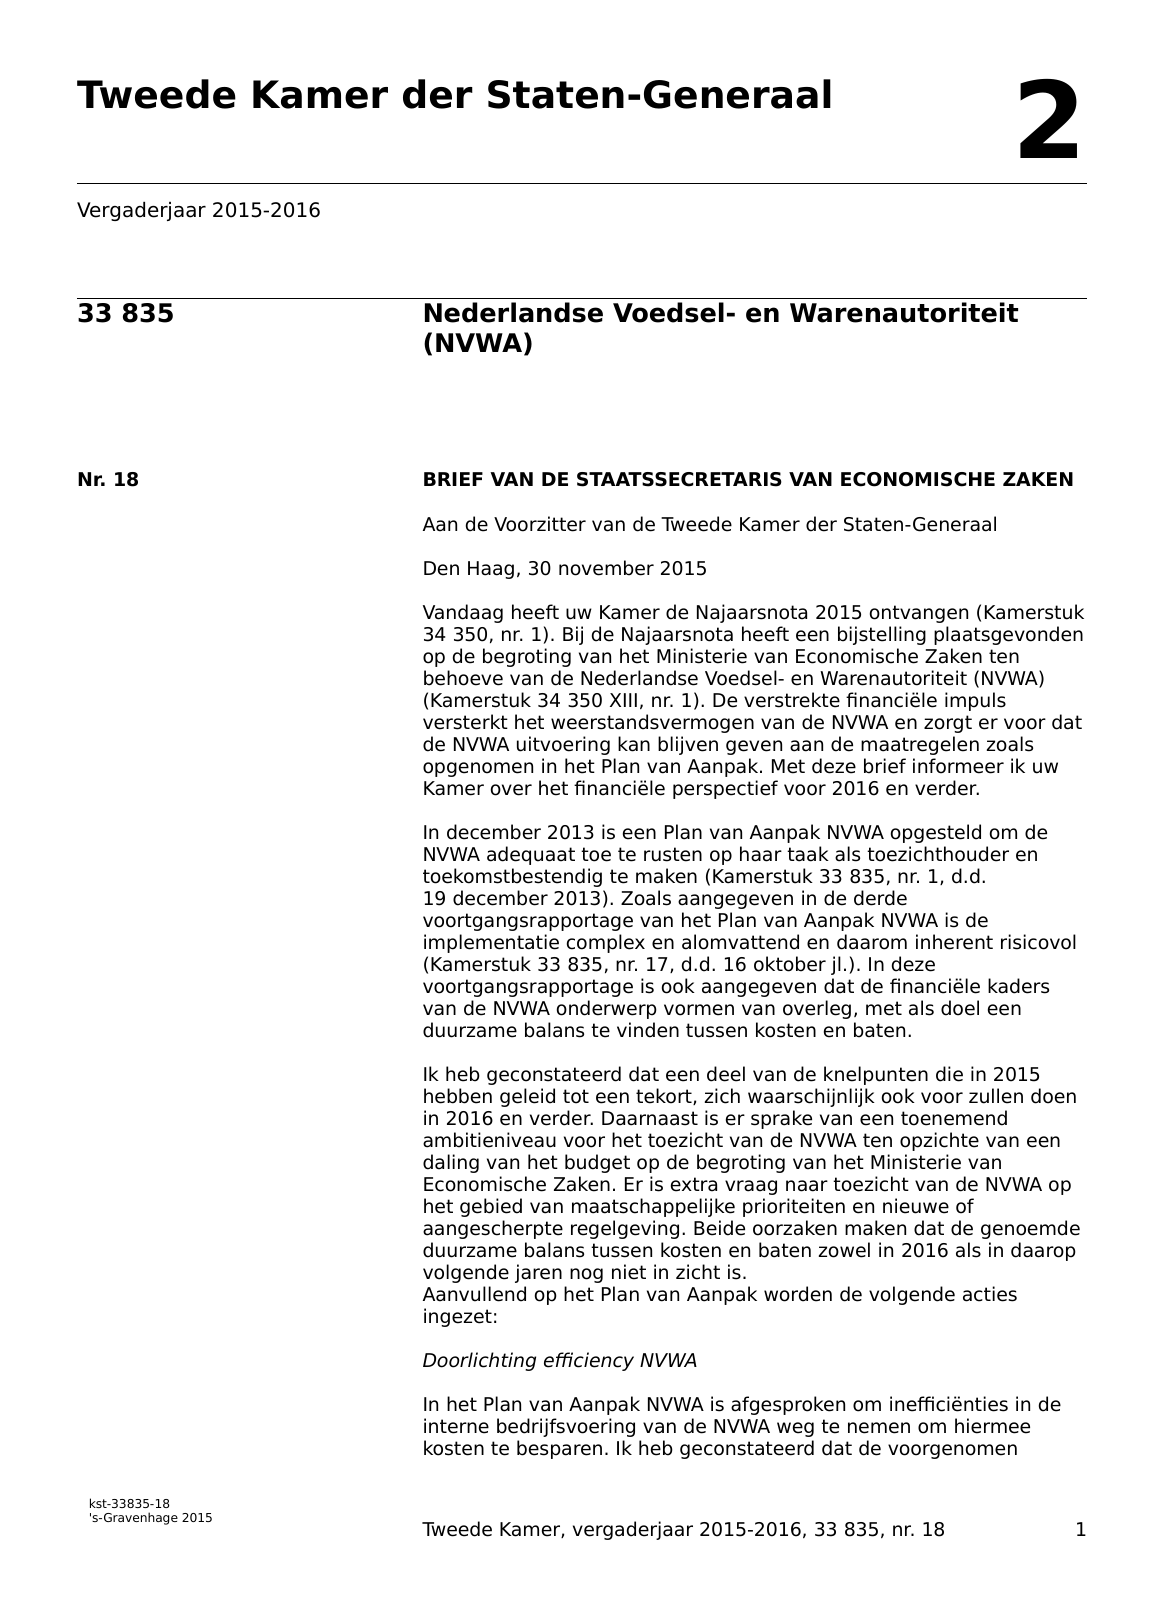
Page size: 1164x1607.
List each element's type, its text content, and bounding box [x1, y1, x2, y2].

text Aan de Voorzitter van de Tweede Kamer der Staten-Generaal [422, 513, 1087, 536]
text In december 2013 is een Plan van Aanpak NVWA opgesteld om de NVWA adequaat toe te rusten op haar taak als toezichthouder en toekomstbestendig te maken (Kamerstuk 33 835, nr. 1, d.d. 19 december 2013). Zoals aangegeven in de derde voortgangsrapportage van het Plan van Aanpak NVWA is de implementatie complex en alomvattend en daarom inherent risicovol (Kamerstuk 33 835, nr. 17, d.d. 16 oktober jl.). In deze voortgangsrapportage is ook aangegeven dat de financiële kaders van de NVWA onderwerp vormen van overleg, met als doel een duurzame balans te vinden tussen kosten en baten. [422, 822, 1087, 1042]
subtitle 33 835 Nederlandse Voedsel- en Warenautoriteit (NVWA) [77, 299, 1087, 358]
text Aanvullend op het Plan van Aanpak worden de volgende acties ingezet: [422, 1284, 1087, 1328]
text kst-33835-18 [88, 1497, 323, 1511]
table_cell Vergaderjaar 2015-2016 [77, 184, 1087, 298]
table_header Tweede Kamer der Staten-Generaal [77, 59, 886, 183]
text In het Plan van Aanpak NVWA is afgesproken om inefficiënties in de interne bedrijfsvoering van de NVWA weg te nemen om hiermee kosten te besparen. Ik heb geconstateerd dat de voorgenomen [422, 1394, 1087, 1460]
table_header 2 [886, 59, 1087, 183]
text 's-Gravenhage 2015 [88, 1511, 323, 1525]
text Den Haag, 30 november 2015 [422, 558, 1087, 580]
text Ik heb geconstateerd dat een deel van de knelpunten die in 2015 hebben geleid tot een tekort, zich waarschijnlijk ook voor zullen doen in 2016 en verder. Daarnaast is er sprake van een toenemend ambitieniveau voor het toezicht van de NVWA ten opzichte van een daling van het budget op de begroting van het Ministerie van Economische Zaken. Er is extra vraag naar toezicht van de NVWA op het gebied van maatschappelijke prioriteiten en nieuwe of aangescherpte regelgeving. Beide oorzaken maken dat de genoemde duurzame balans tussen kosten en baten zowel in 2016 als in daarop volgende jaren nog niet in zicht is. [422, 1064, 1087, 1284]
text Vandaag heeft uw Kamer de Najaarsnota 2015 ontvangen (Kamerstuk 34 350, nr. 1). Bij de Najaarsnota heeft een bijstelling plaatsgevonden op de begroting van het Ministerie van Economische Zaken ten behoeve van de Nederlandse Voedsel- en Warenautoriteit (NVWA) (Kamerstuk 34 350 XIII, nr. 1). De verstrekte financiële impuls versterkt het weerstandsvermogen van de NVWA en zorgt er voor dat de NVWA uitvoering kan blijven geven aan de maatregelen zoals opgenomen in het Plan van Aanpak. Met deze brief informeer ik uw Kamer over het financiële perspectief voor 2016 en verder. [422, 602, 1087, 800]
subtitle Doorlichting efficiency NVWA [422, 1350, 1087, 1372]
subtitle Nr. 18 BRIEF VAN DE STAATSSECRETARIS VAN ECONOMISCHE ZAKEN [77, 469, 1087, 491]
